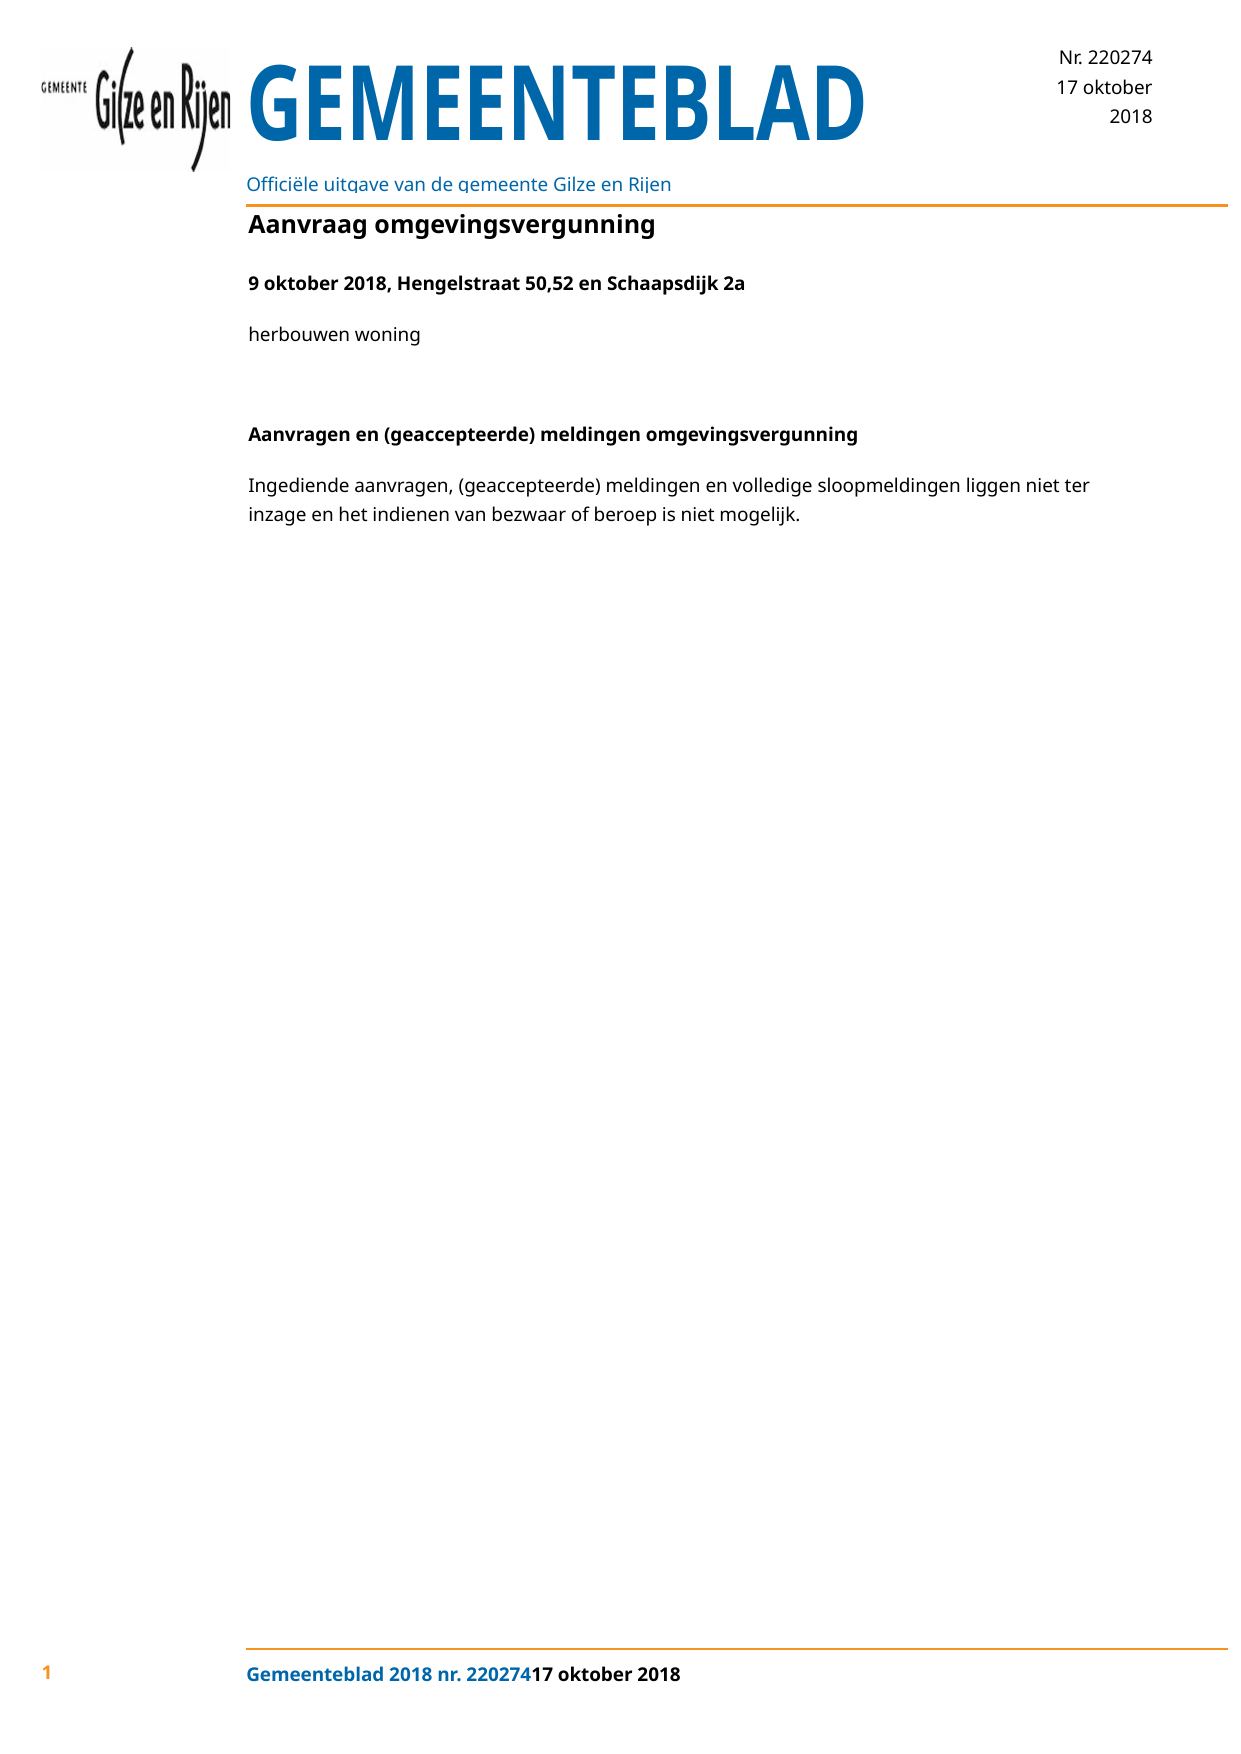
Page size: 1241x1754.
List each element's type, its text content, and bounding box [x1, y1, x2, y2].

text Aanvragen en (geaccepteerde) meldingen omgevingsvergunning [248, 422, 1152, 447]
picture [41, 47, 231, 172]
text Ingediende aanvragen, (geaccepteerde) meldingen en volledige sloopmeldingen liggen niet ter inzage en het indienen van bezwaar of beroep is niet mogelijk. [248, 472, 1152, 527]
text Aanvraag omgevingsvergunning [248, 207, 1152, 241]
text herbouwen woning [248, 321, 1152, 346]
text 9 oktober 2018, Hengelstraat 50,52 en Schaapsdijk 2a [248, 270, 1152, 296]
